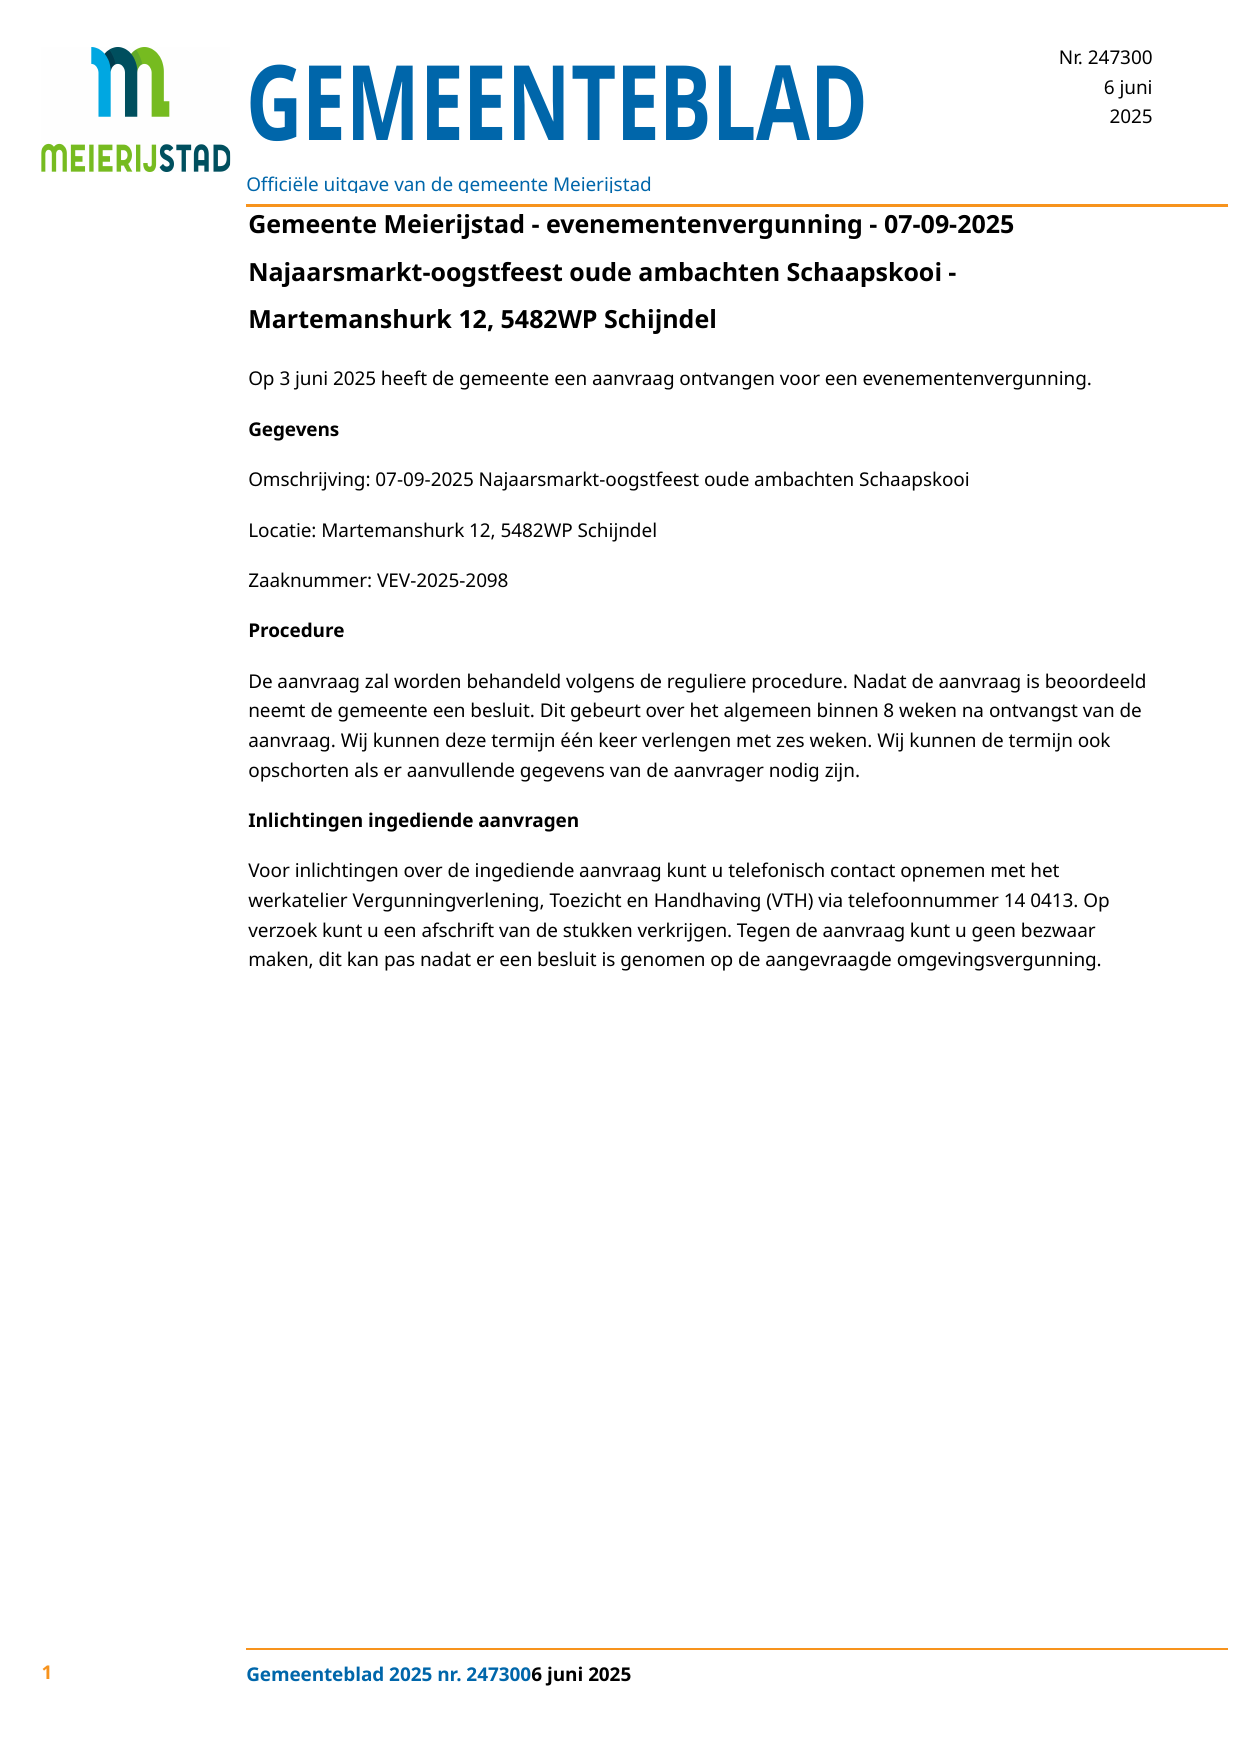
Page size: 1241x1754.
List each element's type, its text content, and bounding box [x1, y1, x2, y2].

text Zaaknummer: VEV-2025-2098 [248, 567, 1152, 593]
text Voor inlichtingen over de ingediende aanvraag kunt u telefonisch contact opnemen met het werkatelier Vergunningverlening, Toezicht en Handhaving (VTH) via telefoonnummer 14 0413. Op verzoek kunt u een afschrift van de stukken verkrijgen. Tegen de aanvraag kunt u geen bezwaar maken, dit kan pas nadat er een besluit is genomen op de aangevraagde omgevingsvergunning. [248, 858, 1152, 972]
text Gegevens [248, 416, 1152, 442]
text Omschrijving: 07-09-2025 Najaarsmarkt-oogstfeest oude ambachten Schaapskooi [248, 466, 1152, 492]
text Gemeente Meierijstad - evenementenvergunning - 07-09-2025 Najaarsmarkt-oogstfeest oude ambachten Schaapskooi - Martemanshurk 12, 5482WP Schijndel [248, 207, 1152, 336]
picture [41, 47, 231, 172]
text De aanvraag zal worden behandeld volgens de reguliere procedure. Nadat de aanvraag is beoordeeld neemt de gemeente een besluit. Dit gebeurt over het algemeen binnen 8 weken na ontvangst van de aanvraag. Wij kunnen deze termijn één keer verlengen met zes weken. Wij kunnen de termijn ook opschorten als er aanvullende gegevens van de aanvrager nodig zijn. [248, 668, 1152, 782]
text Inlichtingen ingediende aanvragen [248, 807, 1152, 833]
text Op 3 juni 2025 heeft de gemeente een aanvraag ontvangen voor een evenementenvergunning. [248, 366, 1152, 391]
text Procedure [248, 618, 1152, 643]
text Locatie: Martemanshurk 12, 5482WP Schijndel [248, 517, 1152, 542]
